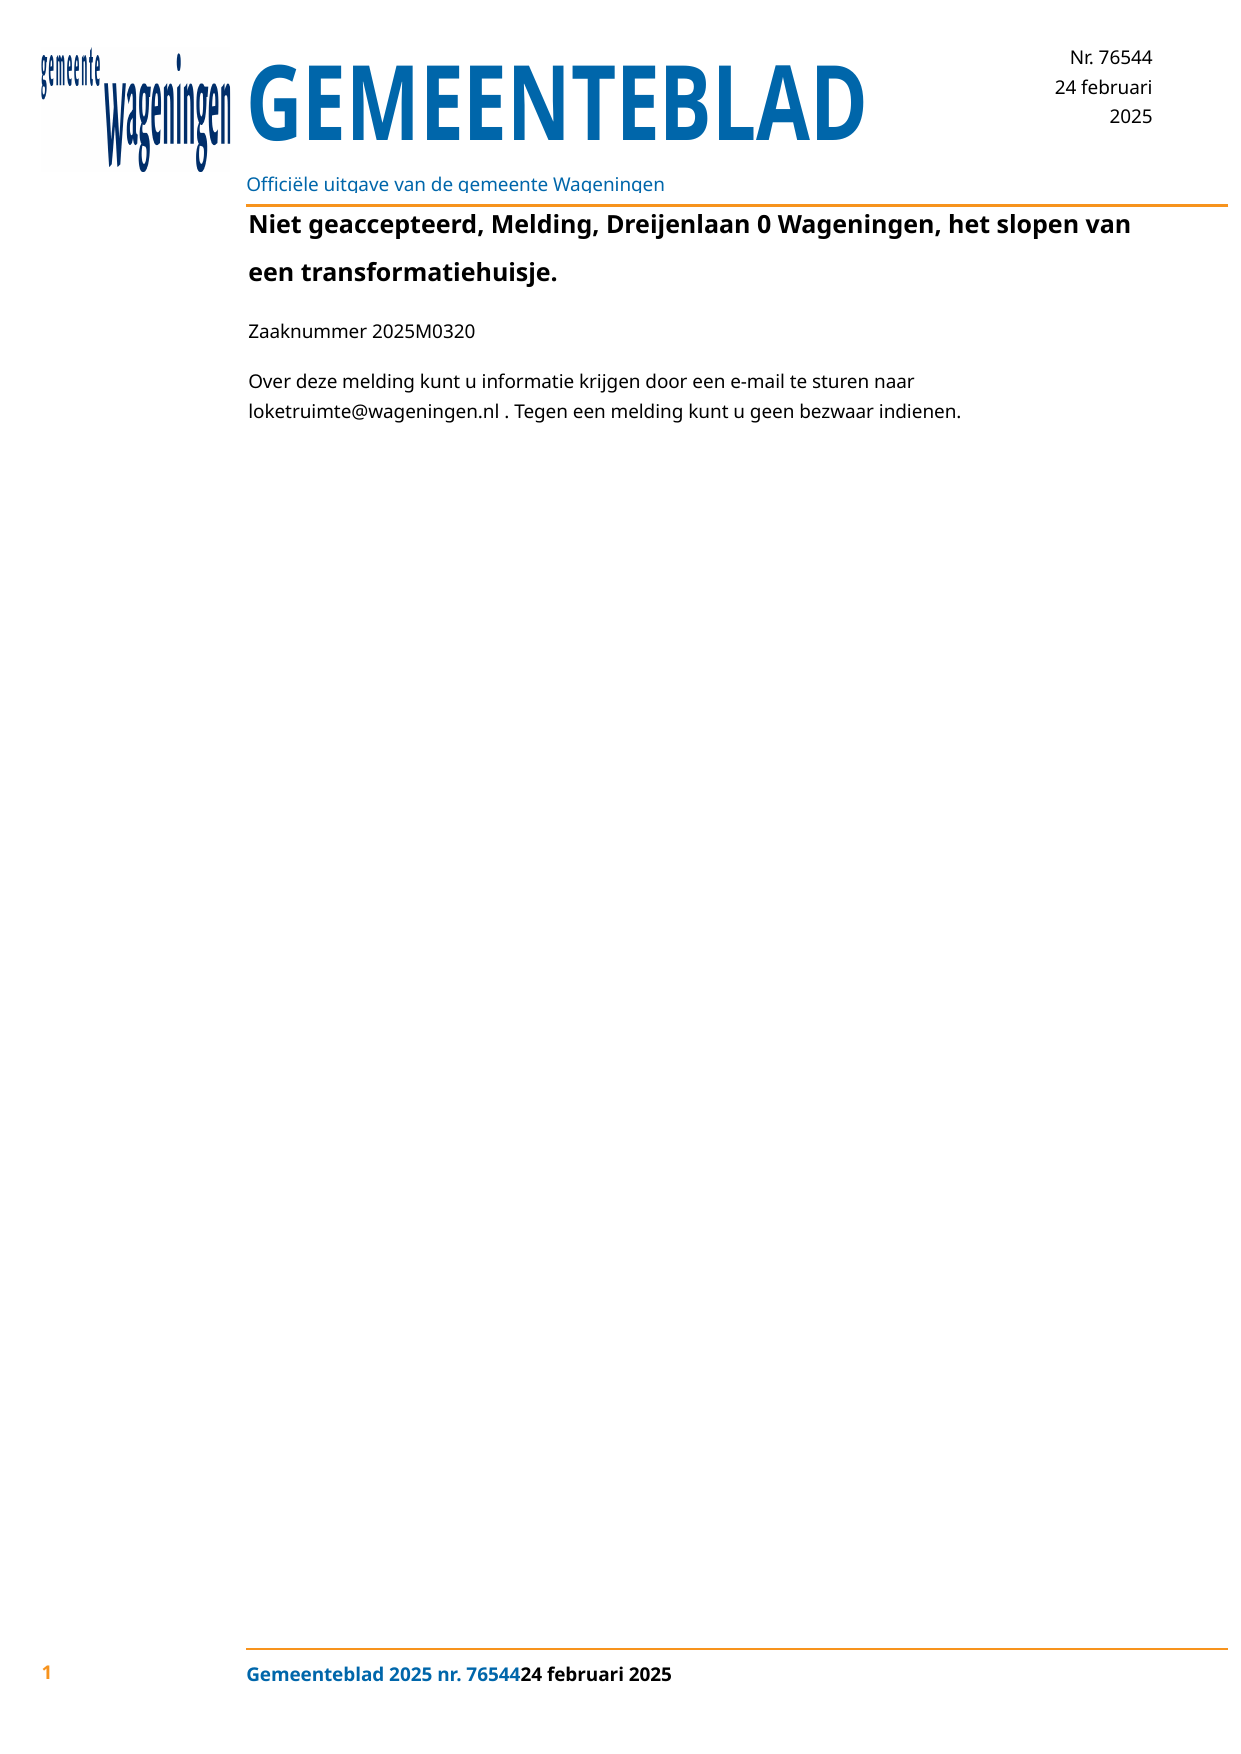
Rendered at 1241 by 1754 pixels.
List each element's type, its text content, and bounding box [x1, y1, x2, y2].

text Niet geaccepteerd, Melding, Dreijenlaan 0 Wageningen, het slopen van een transformatiehuisje. [248, 207, 1152, 288]
text Zaaknummer 2025M0320 [248, 318, 1152, 344]
picture [41, 47, 231, 172]
text Over deze melding kunt u informatie krijgen door een e-mail te sturen naar loketruimte@wageningen.nl . Tegen een melding kunt u geen bezwaar indienen. [248, 368, 1152, 424]
